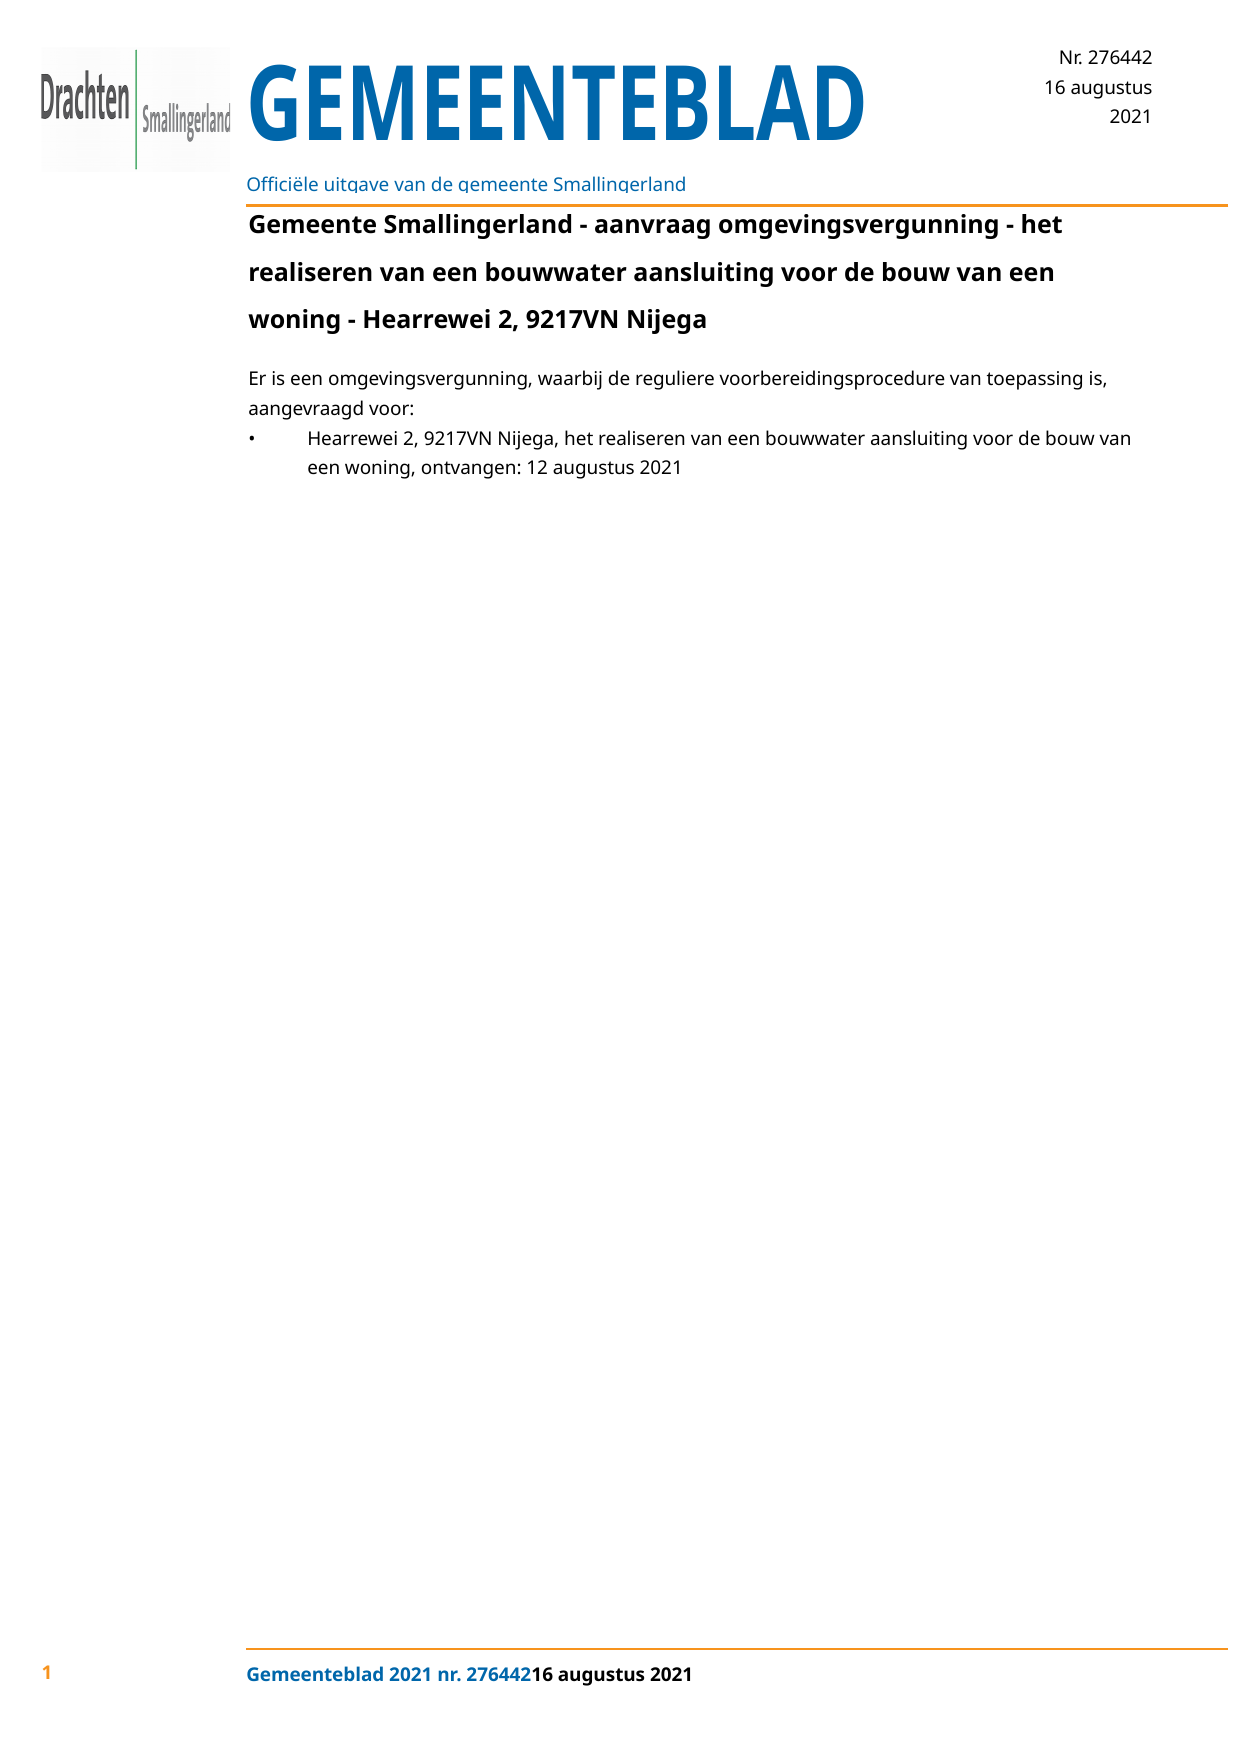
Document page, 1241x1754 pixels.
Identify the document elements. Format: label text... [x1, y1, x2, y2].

text Er is een omgevingsvergunning, waarbij de reguliere voorbereidingsprocedure van toepassing is, aangevraagd voor: [248, 366, 1152, 421]
text Gemeente Smallingerland - aanvraag omgevingsvergunning - het realiseren van een bouwwater aansluiting voor de bouw van een woning - Hearrewei 2, 9217VN Nijega [248, 207, 1152, 336]
list Hearrewei 2, 9217VN Nijega, het realiseren van een bouwwater aansluiting voor de bouw van een woning, ontvangen: 12 augustus 2021 [248, 425, 1152, 480]
picture [41, 47, 231, 172]
